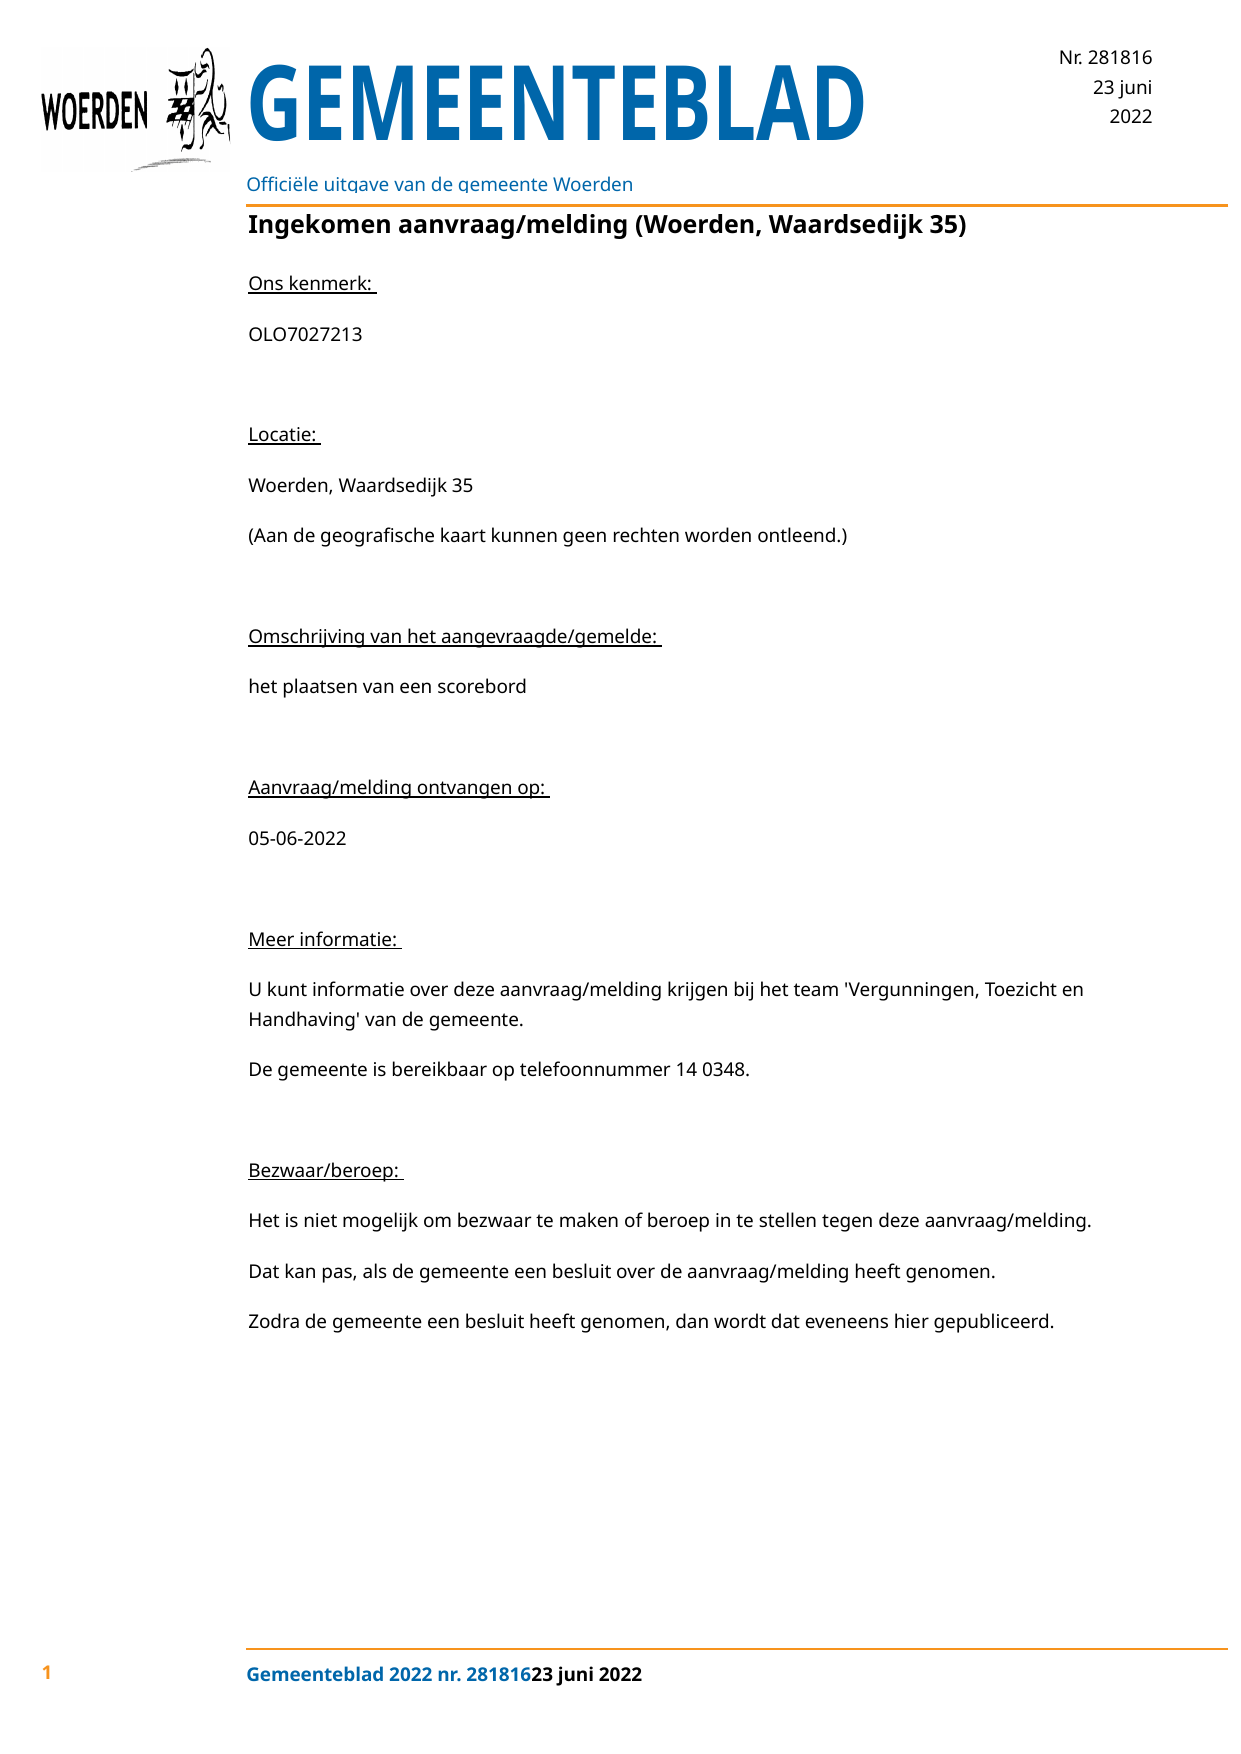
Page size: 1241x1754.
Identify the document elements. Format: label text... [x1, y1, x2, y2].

text Het is niet mogelijk om bezwaar te maken of beroep in te stellen tegen deze aanvraag/melding. [248, 1207, 1152, 1233]
text Ons kenmerk: [248, 270, 1152, 296]
text Ingekomen aanvraag/melding (Woerden, Waardsedijk 35) [248, 207, 1152, 241]
text het plaatsen van een scorebord [248, 674, 1152, 699]
text De gemeente is bereikbaar op telefoonnummer 14 0348. [248, 1056, 1152, 1082]
text Dat kan pas, als de gemeente een besluit over de aanvraag/melding heeft genomen. [248, 1258, 1152, 1283]
text Locatie: [248, 422, 1152, 447]
text OLO7027213 [248, 321, 1152, 346]
text Woerden, Waardsedijk 35 [248, 472, 1152, 498]
text (Aan de geografische kaart kunnen geen rechten worden ontleend.) [248, 522, 1152, 548]
text Zodra de gemeente een besluit heeft genomen, dan wordt dat eveneens hier gepubliceerd. [248, 1308, 1152, 1334]
text Omschrijving van het aangevraagde/gemelde: [248, 623, 1152, 649]
text U kunt informatie over deze aanvraag/melding krijgen bij het team 'Vergunningen, Toezicht en Handhaving' van de gemeente. [248, 976, 1152, 1031]
text Aanvraag/melding ontvangen op: [248, 774, 1152, 800]
picture [41, 47, 231, 172]
text 05-06-2022 [248, 825, 1152, 851]
text Meer informatie: [248, 926, 1152, 951]
text Bezwaar/beroep: [248, 1157, 1152, 1183]
